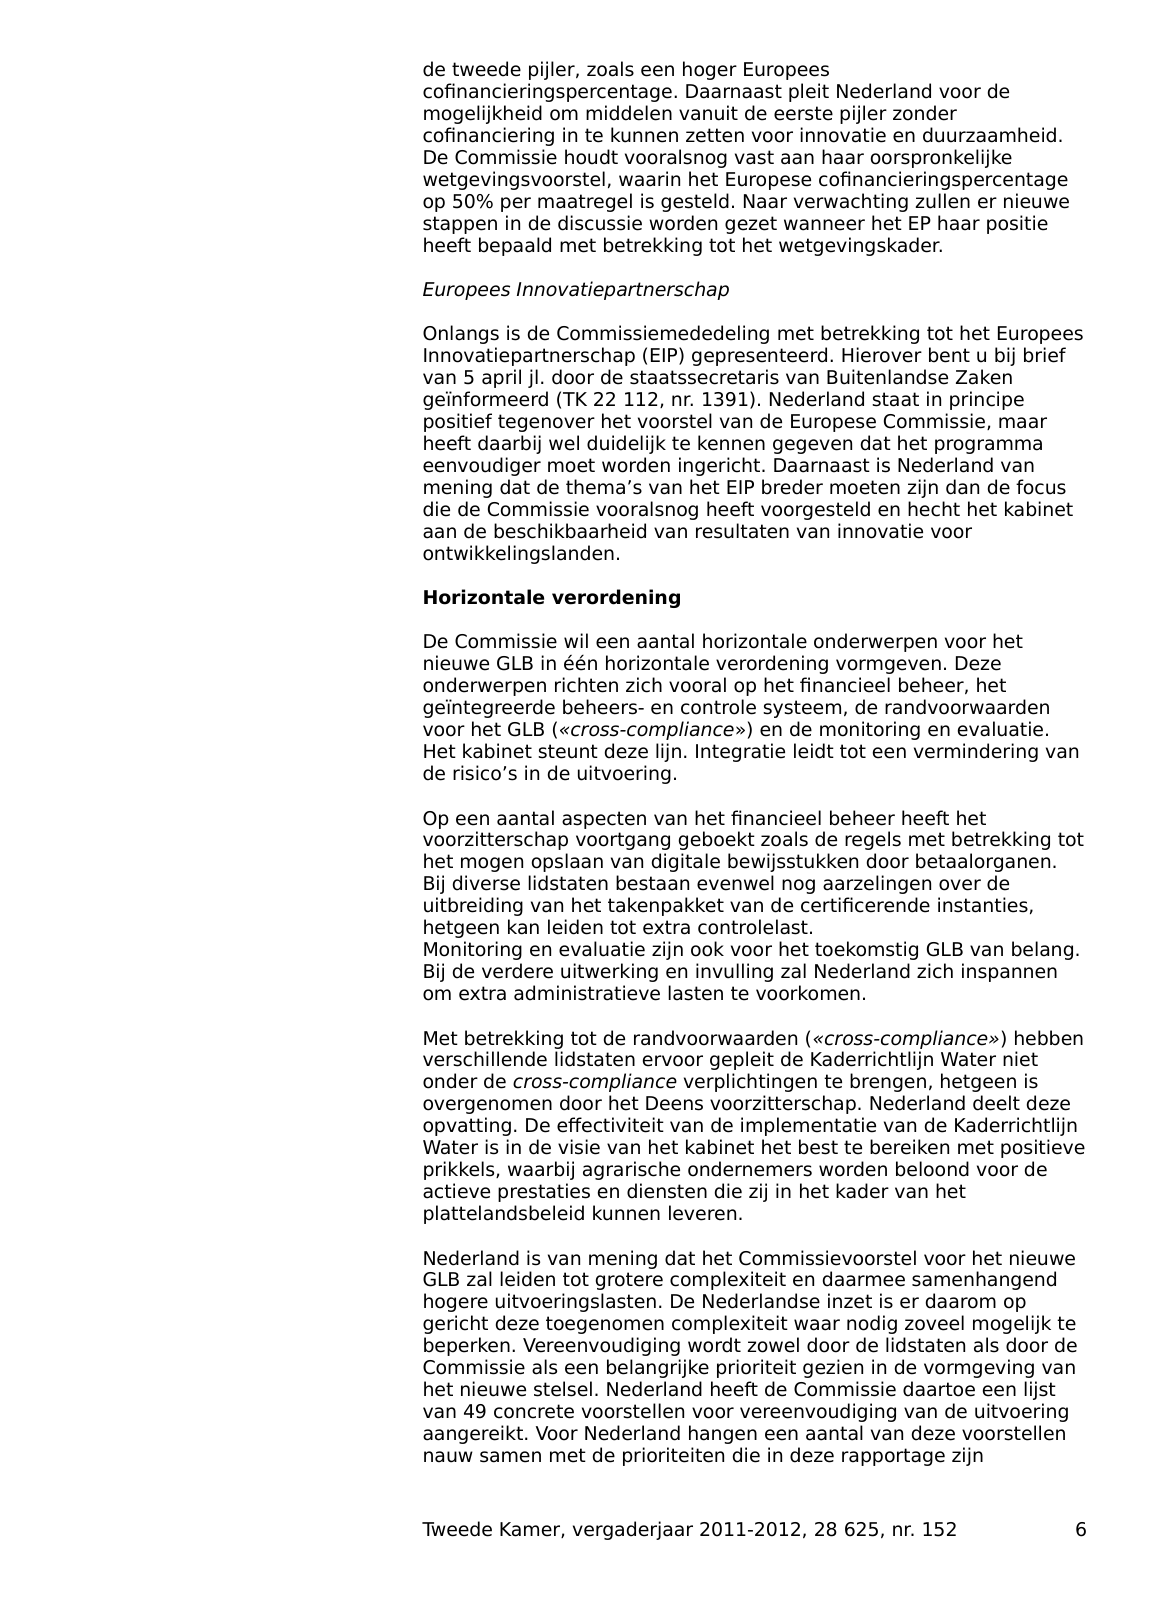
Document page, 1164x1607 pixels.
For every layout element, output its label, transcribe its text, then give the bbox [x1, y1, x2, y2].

text Op een aantal aspecten van het financieel beheer heeft het voorzitterschap voortgang geboekt zoals de regels met betrekking tot het mogen opslaan van digitale bewijsstukken door betaalorganen. Bij diverse lidstaten bestaan evenwel nog aarzelingen over de uitbreiding van het takenpakket van de certificerende instanties, hetgeen kan leiden tot extra controlelast. [422, 807, 1087, 939]
text de tweede pijler, zoals een hoger Europees cofinancieringspercentage. Daarnaast pleit Nederland voor de mogelijkheid om middelen vanuit de eerste pijler zonder cofinanciering in te kunnen zetten voor innovatie en duurzaamheid. De Commissie houdt vooralsnog vast aan haar oorspronkelijke wetgevingsvoorstel, waarin het Europese cofinancieringspercentage op 50% per maatregel is gesteld. Naar verwachting zullen er nieuwe stappen in de discussie worden gezet wanneer het EP haar positie heeft bepaald met betrekking tot het wetgevingskader. [422, 59, 1087, 257]
text Nederland is van mening dat het Commissievoorstel voor het nieuwe GLB zal leiden tot grotere complexiteit en daarmee samenhangend hogere uitvoeringslasten. De Nederlandse inzet is er daarom op gericht deze toegenomen complexiteit waar nodig zoveel mogelijk te beperken. Vereenvoudiging wordt zowel door de lidstaten als door de Commissie als een belangrijke prioriteit gezien in de vormgeving van het nieuwe stelsel. Nederland heeft de Commissie daartoe een lijst van 49 concrete voorstellen voor vereenvoudiging van de uitvoering aangereikt. Voor Nederland hangen een aantal van deze voorstellen nauw samen met de prioriteiten die in deze rapportage zijn [422, 1247, 1087, 1467]
text Onlangs is de Commissiemededeling met betrekking tot het Europees Innovatiepartnerschap (EIP) gepresenteerd. Hierover bent u bij brief van 5 april jl. door de staatssecretaris van Buitenlandse Zaken geïnformeerd (TK 22 112, nr. 1391). Nederland staat in principe positief tegenover het voorstel van de Europese Commissie, maar heeft daarbij wel duidelijk te kennen gegeven dat het programma eenvoudiger moet worden ingericht. Daarnaast is Nederland van mening dat de thema’s van het EIP breder moeten zijn dan de focus die de Commissie vooralsnog heeft voorgesteld en hecht het kabinet aan de beschikbaarheid van resultaten van innovatie voor ontwikkelingslanden. [422, 323, 1087, 565]
text Met betrekking tot de randvoorwaarden («cross-compliance») hebben verschillende lidstaten ervoor gepleit de Kaderrichtlijn Water niet onder de cross-compliance verplichtingen te brengen, hetgeen is overgenomen door het Deens voorzitterschap. Nederland deelt deze opvatting. De effectiviteit van de implementatie van de Kaderrichtlijn Water is in de visie van het kabinet het best te bereiken met positieve prikkels, waarbij agrarische ondernemers worden beloond voor de actieve prestaties en diensten die zij in het kader van het plattelandsbeleid kunnen leveren. [422, 1027, 1087, 1225]
subtitle Horizontale verordening [422, 587, 1087, 609]
text De Commissie wil een aantal horizontale onderwerpen voor het nieuwe GLB in één horizontale verordening vormgeven. Deze onderwerpen richten zich vooral op het financieel beheer, het geïntegreerde beheers- en controle systeem, de randvoorwaarden voor het GLB («cross-compliance») en de monitoring en evaluatie. Het kabinet steunt deze lijn. Integratie leidt tot een vermindering van de risico’s in de uitvoering. [422, 631, 1087, 785]
subtitle Europees Innovatiepartnerschap [422, 279, 1087, 301]
text Monitoring en evaluatie zijn ook voor het toekomstig GLB van belang. Bij de verdere uitwerking en invulling zal Nederland zich inspannen om extra administratieve lasten te voorkomen. [422, 939, 1087, 1005]
